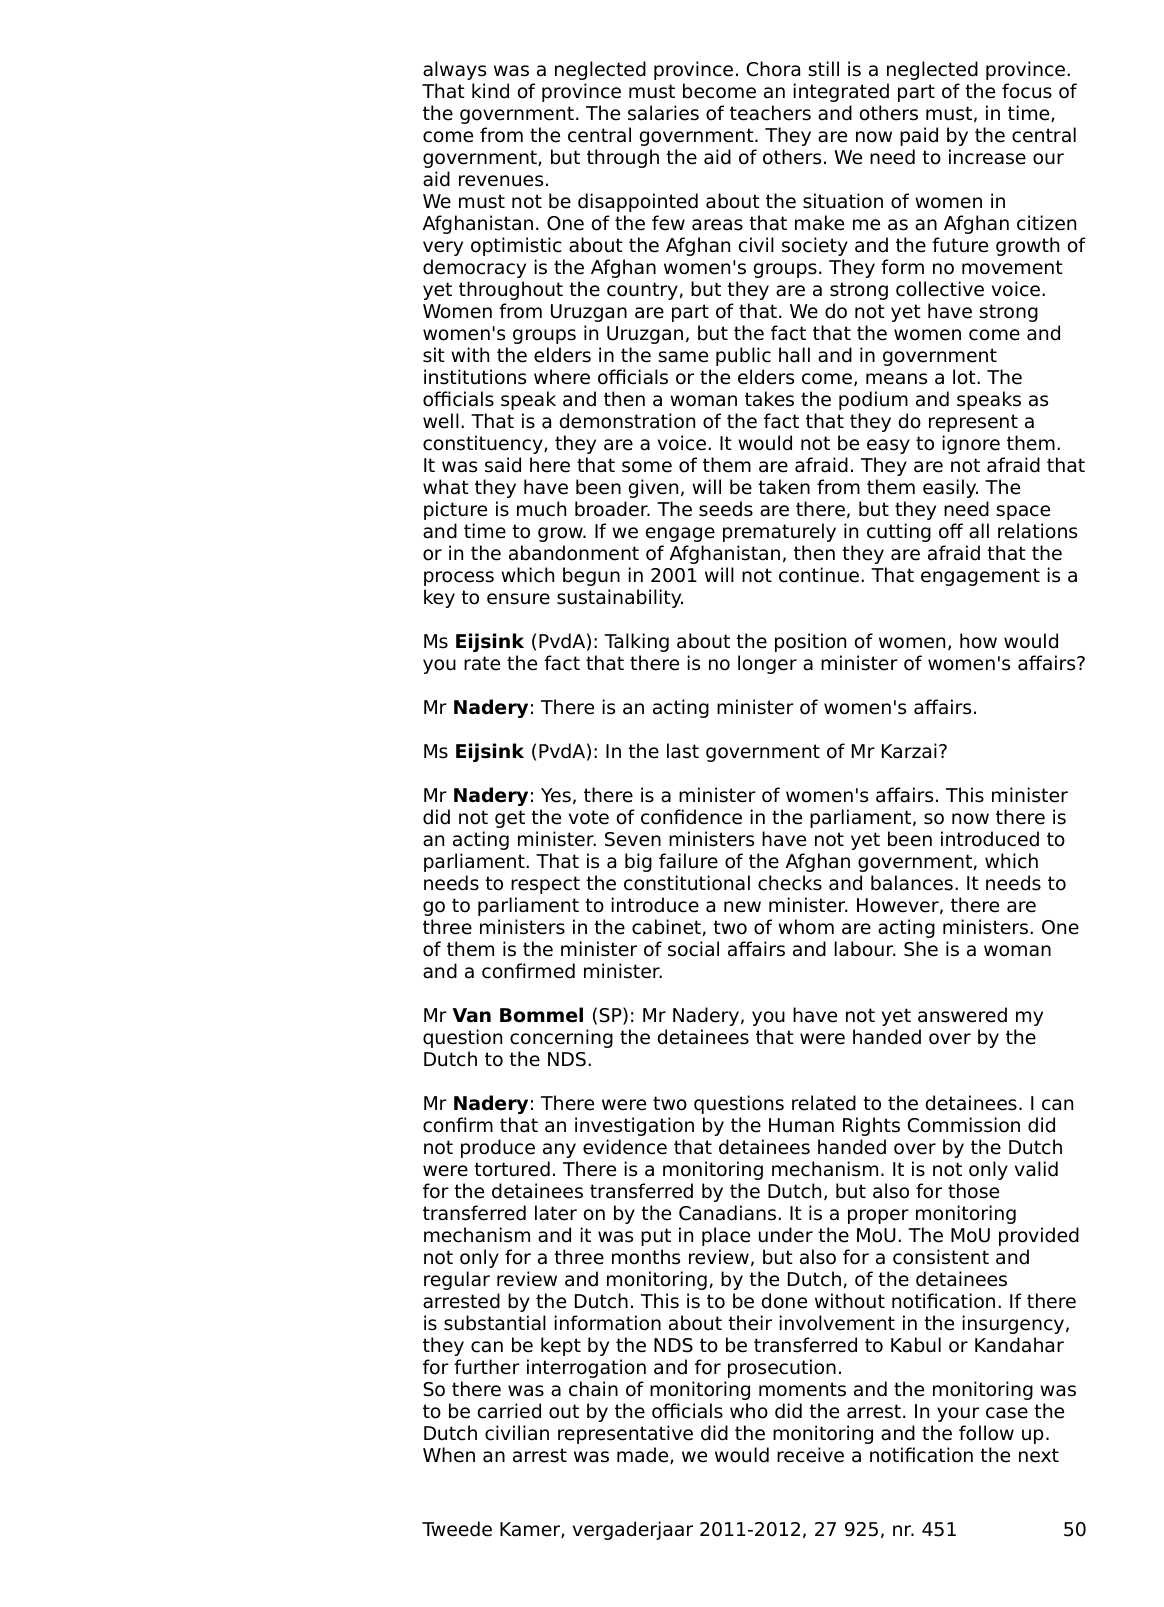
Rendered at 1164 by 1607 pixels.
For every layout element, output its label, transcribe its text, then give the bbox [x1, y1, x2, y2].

text We must not be disappointed about the situation of women in Afghanistan. One of the few areas that make me as an Afghan citizen very optimistic about the Afghan civil society and the future growth of democracy is the Afghan women's groups. They form no movement yet throughout the country, but they are a strong collective voice. Women from Uruzgan are part of that. We do not yet have strong women's groups in Uruzgan, but the fact that the women come and sit with the elders in the same public hall and in government institutions where officials or the elders come, means a lot. The officials speak and then a woman takes the podium and speaks as well. That is a demonstration of the fact that they do represent a constituency, they are a voice. It would not be easy to ignore them. [422, 191, 1087, 455]
text So there was a chain of monitoring moments and the monitoring was to be carried out by the officials who did the arrest. In your case the Dutch civilian representative did the monitoring and the follow up. When an arrest was made, we would receive a notification the next [422, 1379, 1087, 1467]
text Ms Eijsink (PvdA): Talking about the position of women, how would you rate the fact that there is no longer a minister of women's affairs? [422, 631, 1087, 675]
text Mr Van Bommel (SP): Mr Nadery, you have not yet answered my question concerning the detainees that were handed over by the Dutch to the NDS. [422, 1005, 1087, 1071]
text Ms Eijsink (PvdA): In the last government of Mr Karzai? [422, 741, 1087, 763]
text Mr Nadery: There is an acting minister of women's affairs. [422, 697, 1087, 719]
text Mr Nadery: Yes, there is a minister of women's affairs. This minister did not get the vote of confidence in the parliament, so now there is an acting minister. Seven ministers have not yet been introduced to parliament. That is a big failure of the Afghan government, which needs to respect the constitutional checks and balances. It needs to go to parliament to introduce a new minister. However, there are three ministers in the cabinet, two of whom are acting ministers. One of them is the minister of social affairs and labour. She is a woman and a confirmed minister. [422, 785, 1087, 983]
text always was a neglected province. Chora still is a neglected province. That kind of province must become an integrated part of the focus of the government. The salaries of teachers and others must, in time, come from the central government. They are now paid by the central government, but through the aid of others. We need to increase our aid revenues. [422, 59, 1087, 191]
text Mr Nadery: There were two questions related to the detainees. I can confirm that an investigation by the Human Rights Commission did not produce any evidence that detainees handed over by the Dutch were tortured. There is a monitoring mechanism. It is not only valid for the detainees transferred by the Dutch, but also for those transferred later on by the Canadians. It is a proper monitoring mechanism and it was put in place under the MoU. The MoU provided not only for a three months review, but also for a consistent and regular review and monitoring, by the Dutch, of the detainees arrested by the Dutch. This is to be done without notification. If there is substantial information about their involvement in the insurgency, they can be kept by the NDS to be transferred to Kabul or Kandahar for further interrogation and for prosecution. [422, 1093, 1087, 1379]
text It was said here that some of them are afraid. They are not afraid that what they have been given, will be taken from them easily. The picture is much broader. The seeds are there, but they need space and time to grow. If we engage prematurely in cutting off all relations or in the abandonment of Afghanistan, then they are afraid that the process which begun in 2001 will not continue. That engagement is a key to ensure sustainability. [422, 455, 1087, 608]
